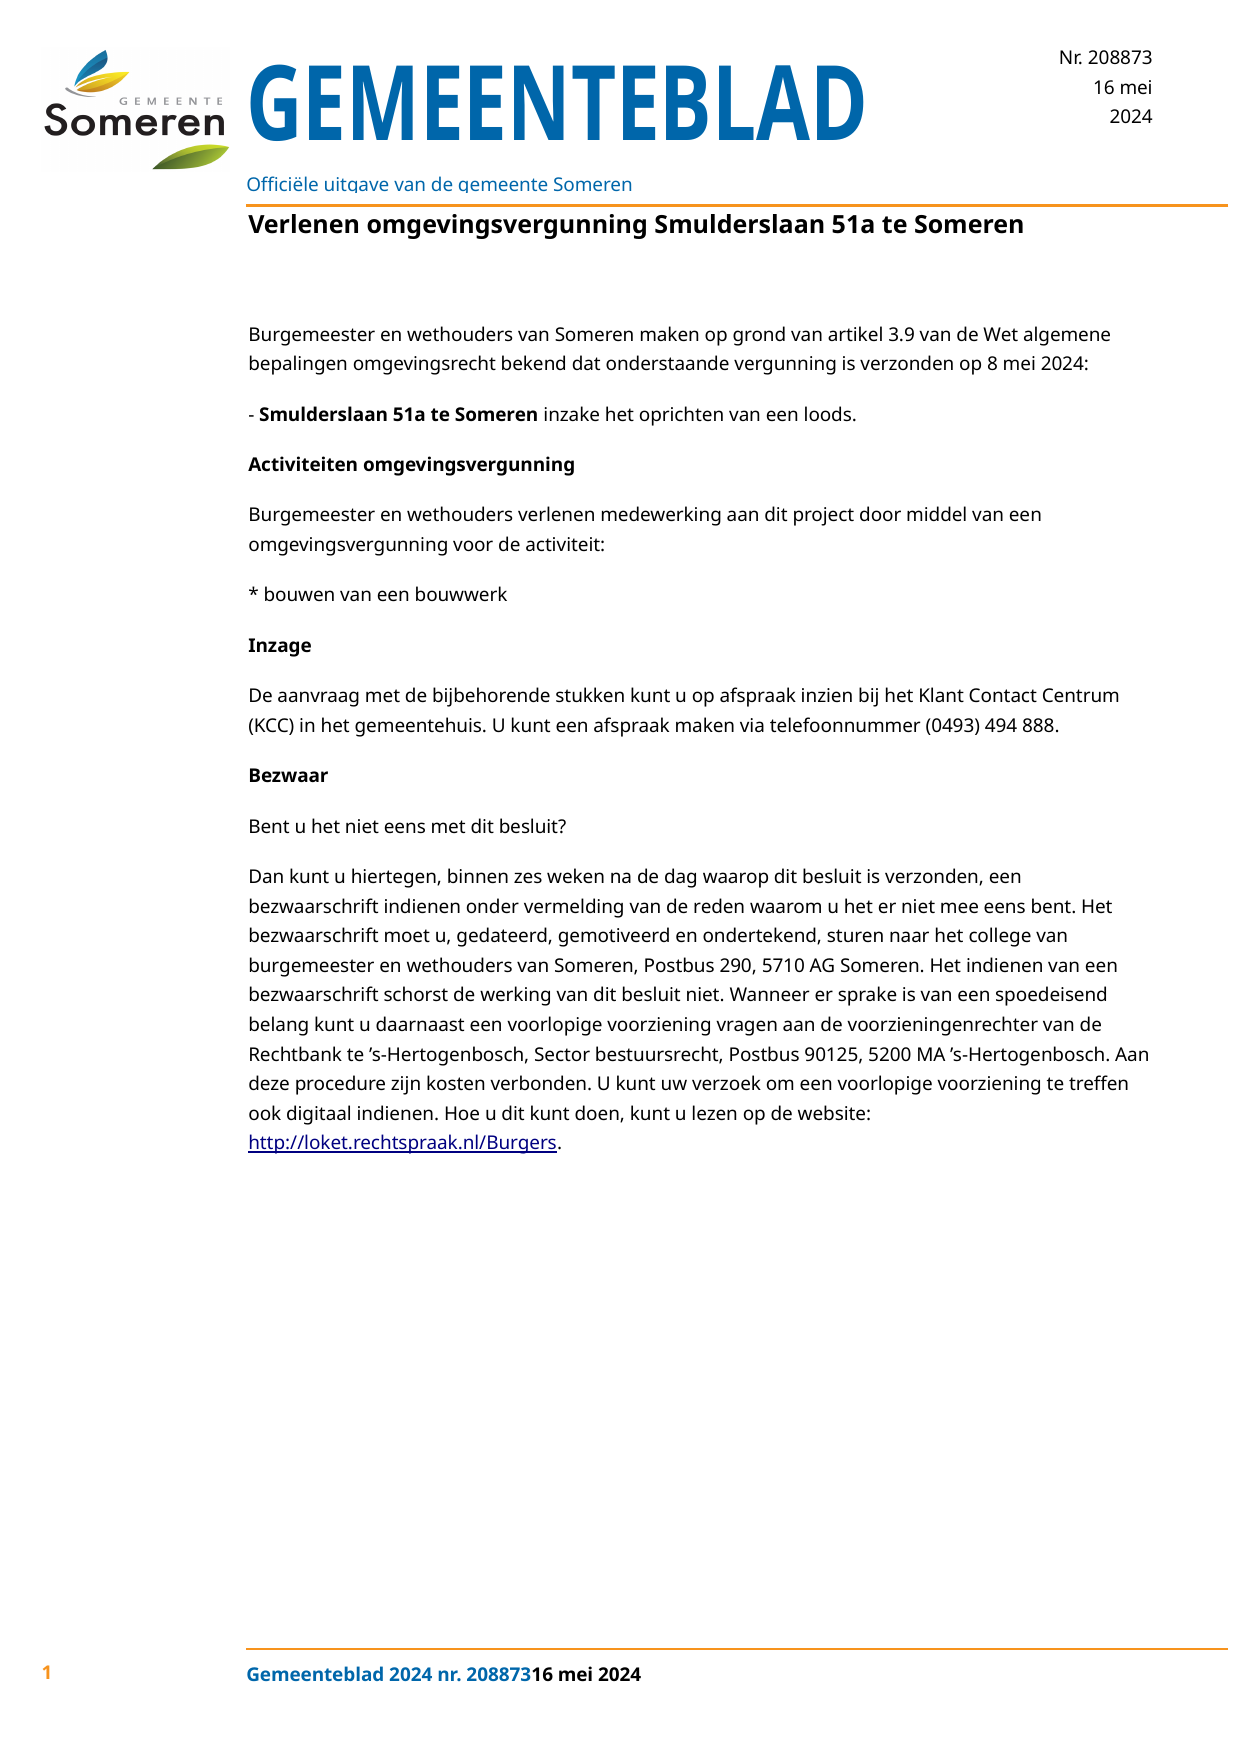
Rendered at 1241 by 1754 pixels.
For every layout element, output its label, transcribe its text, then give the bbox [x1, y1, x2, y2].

picture [41, 47, 231, 172]
text Activiteiten omgevingsvergunning [248, 451, 1152, 477]
text Bezwaar [248, 762, 1152, 788]
text Burgemeester en wethouders verlenen medewerking aan dit project door middel van een omgevingsvergunning voor de activiteit: [248, 502, 1152, 557]
text Dan kunt u hiertegen, binnen zes weken na de dag waarop dit besluit is verzonden, een bezwaarschrift indienen onder vermelding van de reden waarom u het er niet mee eens bent. Het bezwaarschrift moet u, gedateerd, gemotiveerd en ondertekend, sturen naar het college van burgemeester en wethouders van Someren, Postbus 290, 5710 AG Someren. Het indienen van een bezwaarschrift schorst de werking van dit besluit niet. Wanneer er sprake is van een spoedeisend belang kunt u daarnaast een voorlopige voorziening vragen aan de voorzieningenrechter van de Rechtbank te ’s-Hertogenbosch, Sector bestuursrecht, Postbus 90125, 5200 MA ’s-Hertogenbosch. Aan deze procedure zijn kosten verbonden. U kunt uw verzoek om een voorlopige voorziening te treffen ook digitaal indienen. Hoe u dit kunt doen, kunt u lezen op de website: http://loket.rechtspraak.nl/Burgers. [248, 863, 1152, 1155]
text - Smulderslaan 51a te Someren inzake het oprichten van een loods. [248, 401, 1152, 426]
text * bouwen van een bouwwerk [248, 582, 1152, 607]
text De aanvraag met de bijbehorende stukken kunt u op afspraak inzien bij het Klant Contact Centrum (KCC) in het gemeentehuis. U kunt een afspraak maken via telefoonnummer (0493) 494 888. [248, 682, 1152, 738]
text Verlenen omgevingsvergunning Smulderslaan 51a te Someren [248, 207, 1152, 241]
text Inzage [248, 632, 1152, 658]
text Bent u het niet eens met dit besluit? [248, 813, 1152, 838]
text Burgemeester en wethouders van Someren maken op grond van artikel 3.9 van de Wet algemene bepalingen omgevingsrecht bekend dat onderstaande vergunning is verzonden op 8 mei 2024: [248, 321, 1152, 376]
